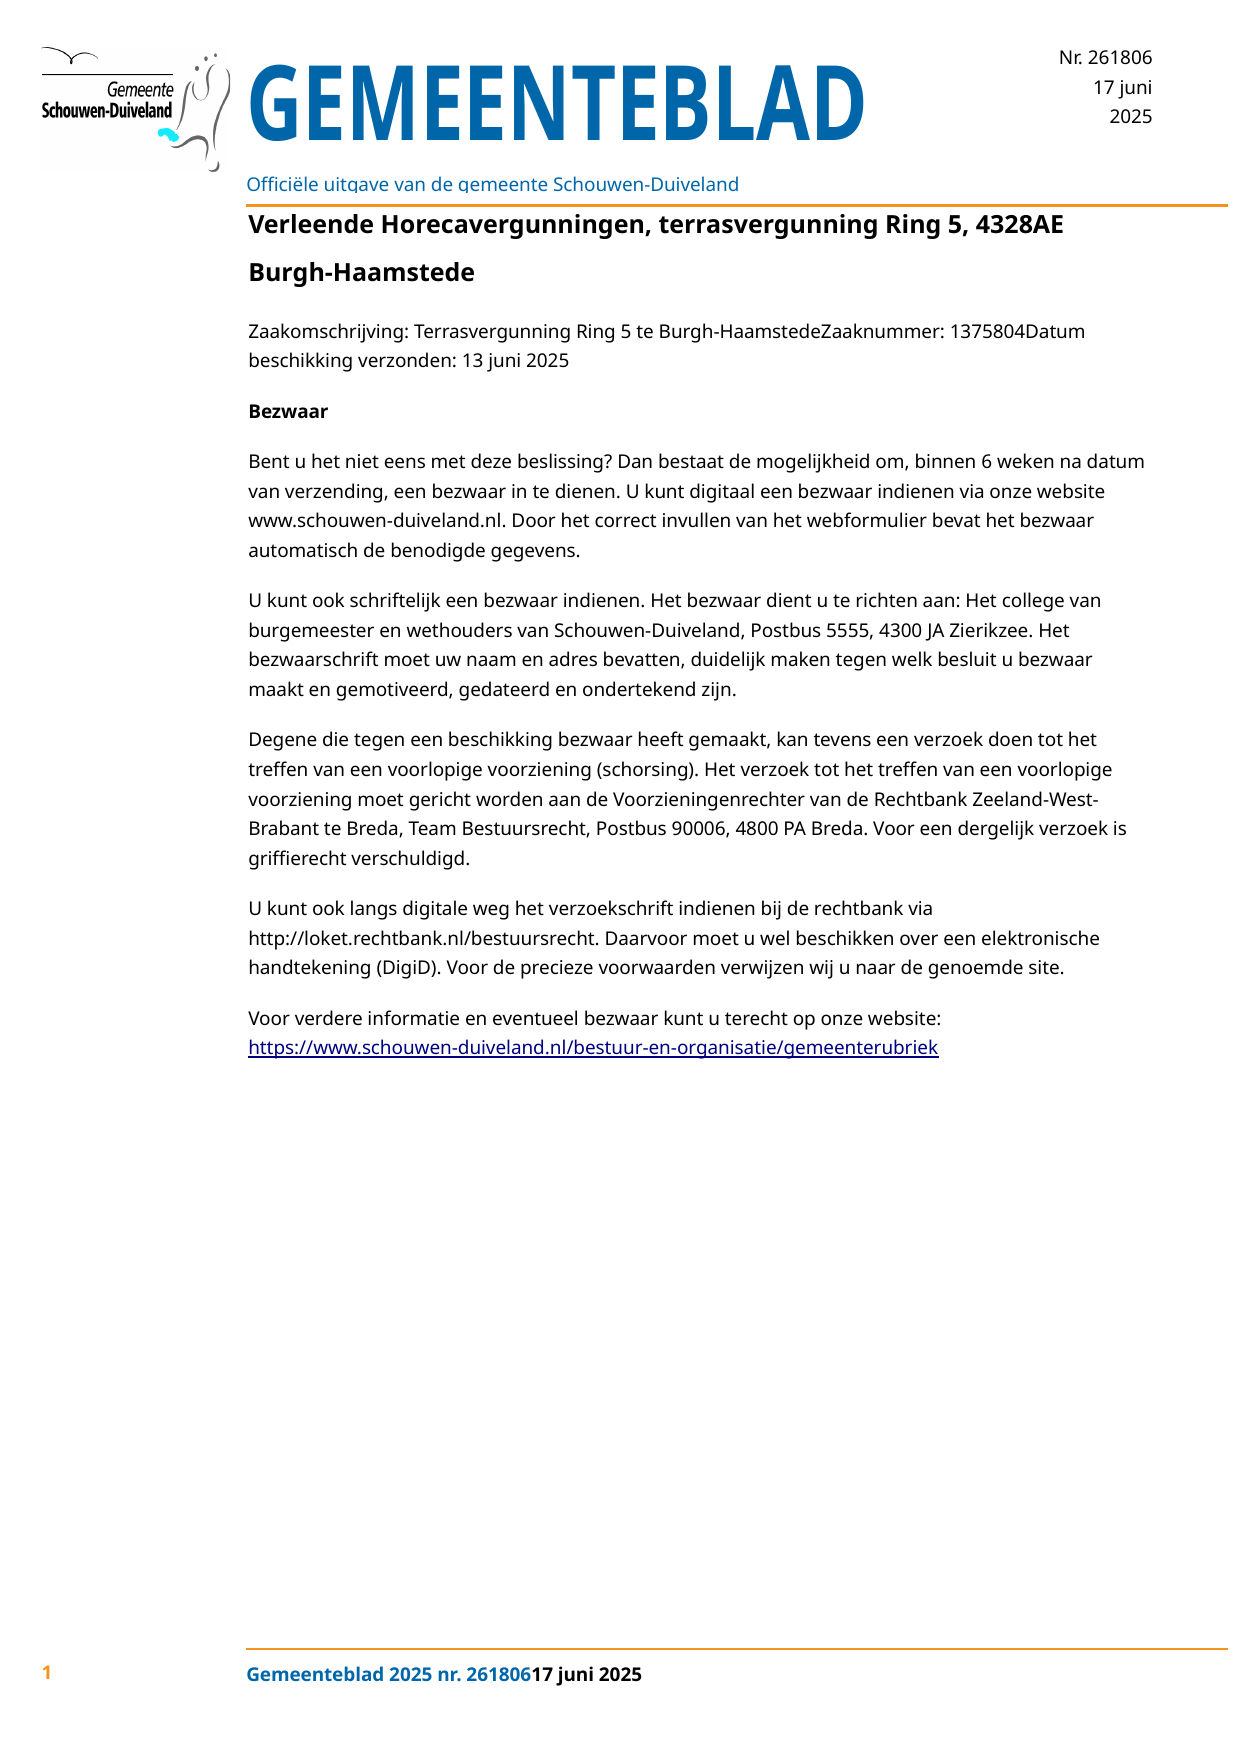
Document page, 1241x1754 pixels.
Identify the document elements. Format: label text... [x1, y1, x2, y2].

text Bezwaar [248, 398, 1152, 424]
text U kunt ook schriftelijk een bezwaar indienen. Het bezwaar dient u te richten aan: Het college van burgemeester en wethouders van Schouwen-Duiveland, Postbus 5555, 4300 JA Zierikzee. Het bezwaarschrift moet uw naam en adres bevatten, duidelijk maken tegen welk besluit u bezwaar maakt en gemotiveerd, gedateerd en ondertekend zijn. [248, 587, 1152, 702]
text Verleende Horecavergunningen, terrasvergunning Ring 5, 4328AE Burgh-Haamstede [248, 207, 1152, 288]
text Zaakomschrijving: Terrasvergunning Ring 5 te Burgh-HaamstedeZaaknummer: 1375804Datum beschikking verzonden: 13 juni 2025 [248, 318, 1152, 373]
text Voor verdere informatie en eventueel bezwaar kunt u terecht op onze website: https://www.schouwen-duiveland.nl/bestuur-en-organisatie/gemeenterubriek [248, 1005, 1152, 1060]
picture [41, 47, 231, 172]
text U kunt ook langs digitale weg het verzoekschrift indienen bij de rechtbank via http://loket.rechtbank.nl/bestuursrecht. Daarvoor moet u wel beschikken over een elektronische handtekening (DigiD). Voor de precieze voorwaarden verwijzen wij u naar de genoemde site. [248, 895, 1152, 980]
text Bent u het niet eens met deze beslissing? Dan bestaat de mogelijkheid om, binnen 6 weken na datum van verzending, een bezwaar in te dienen. U kunt digitaal een bezwaar indienen via onze website www.schouwen-duiveland.nl. Door het correct invullen van het webformulier bevat het bezwaar automatisch de benodigde gegevens. [248, 448, 1152, 563]
text Degene die tegen een beschikking bezwaar heeft gemaakt, kan tevens een verzoek doen tot het treffen van een voorlopige voorziening (schorsing). Het verzoek tot het treffen van een voorlopige voorziening moet gericht worden aan de Voorzieningenrechter van de Rechtbank Zeeland-West-Brabant te Breda, Team Bestuursrecht, Postbus 90006, 4800 PA Breda. Voor een dergelijk verzoek is griffierecht verschuldigd. [248, 727, 1152, 871]
